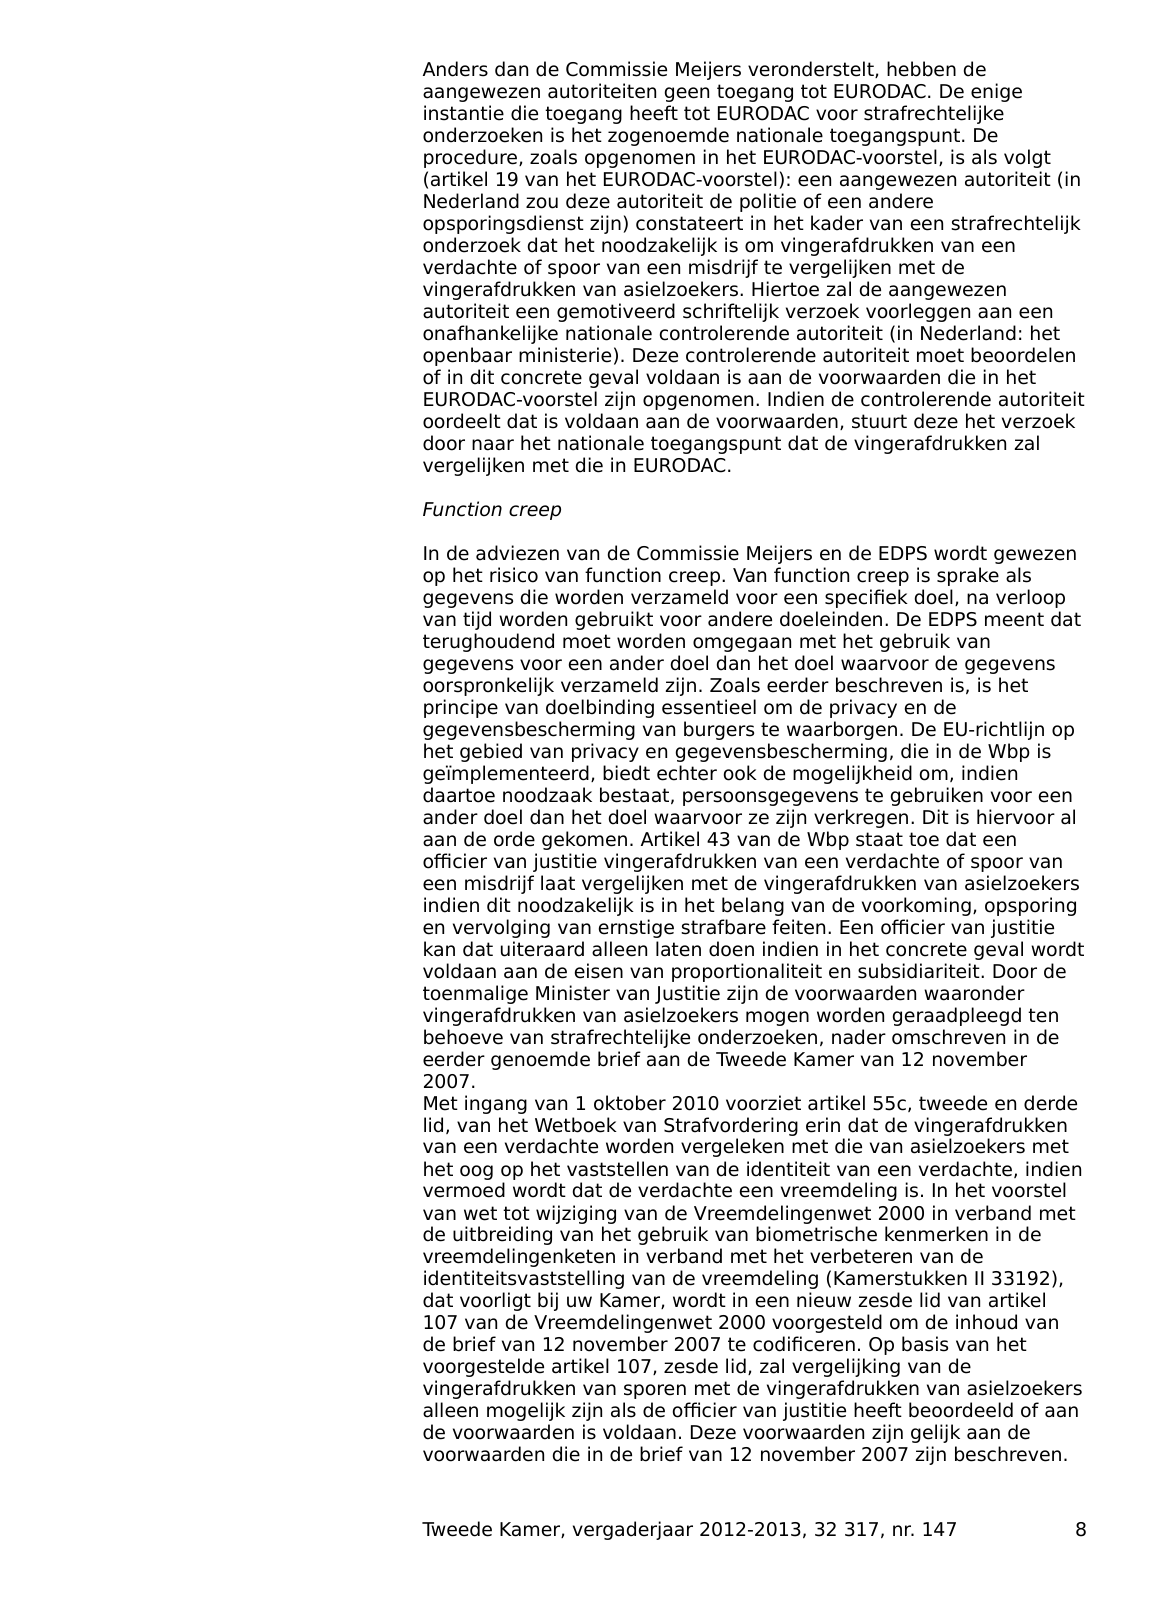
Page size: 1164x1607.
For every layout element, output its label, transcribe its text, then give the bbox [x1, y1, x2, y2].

text Anders dan de Commissie Meijers veronderstelt, hebben de aangewezen autoriteiten geen toegang tot EURODAC. De enige instantie die toegang heeft tot EURODAC voor strafrechtelijke onderzoeken is het zogenoemde nationale toegangspunt. De procedure, zoals opgenomen in het EURODAC-voorstel, is als volgt (artikel 19 van het EURODAC-voorstel): een aangewezen autoriteit (in Nederland zou deze autoriteit de politie of een andere opsporingsdienst zijn) constateert in het kader van een strafrechtelijk onderzoek dat het noodzakelijk is om vingerafdrukken van een verdachte of spoor van een misdrijf te vergelijken met de vingerafdrukken van asielzoekers. Hiertoe zal de aangewezen autoriteit een gemotiveerd schriftelijk verzoek voorleggen aan een onafhankelijke nationale controlerende autoriteit (in Nederland: het openbaar ministerie). Deze controlerende autoriteit moet beoordelen of in dit concrete geval voldaan is aan de voorwaarden die in het EURODAC-voorstel zijn opgenomen. Indien de controlerende autoriteit oordeelt dat is voldaan aan de voorwaarden, stuurt deze het verzoek door naar het nationale toegangspunt dat de vingerafdrukken zal vergelijken met die in EURODAC. [422, 59, 1087, 477]
subtitle Function creep [422, 499, 1087, 521]
text Met ingang van 1 oktober 2010 voorziet artikel 55c, tweede en derde lid, van het Wetboek van Strafvordering erin dat de vingerafdrukken van een verdachte worden vergeleken met die van asielzoekers met het oog op het vaststellen van de identiteit van een verdachte, indien vermoed wordt dat de verdachte een vreemdeling is. In het voorstel van wet tot wijziging van de Vreemdelingenwet 2000 in verband met de uitbreiding van het gebruik van biometrische kenmerken in de vreemdelingenketen in verband met het verbeteren van de identiteitsvaststelling van de vreemdeling (Kamerstukken II 33192), dat voorligt bij uw Kamer, wordt in een nieuw zesde lid van artikel 107 van de Vreemdelingenwet 2000 voorgesteld om de inhoud van de brief van 12 november 2007 te codificeren. Op basis van het voorgestelde artikel 107, zesde lid, zal vergelijking van de vingerafdrukken van sporen met de vingerafdrukken van asielzoekers alleen mogelijk zijn als de officier van justitie heeft beoordeeld of aan de voorwaarden is voldaan. Deze voorwaarden zijn gelijk aan de voorwaarden die in de brief van 12 november 2007 zijn beschreven. [422, 1092, 1087, 1466]
text In de adviezen van de Commissie Meijers en de EDPS wordt gewezen op het risico van function creep. Van function creep is sprake als gegevens die worden verzameld voor een specifiek doel, na verloop van tijd worden gebruikt voor andere doeleinden. De EDPS meent dat terughoudend moet worden omgegaan met het gebruik van gegevens voor een ander doel dan het doel waarvoor de gegevens oorspronkelijk verzameld zijn. Zoals eerder beschreven is, is het principe van doelbinding essentieel om de privacy en de gegevensbescherming van burgers te waarborgen. De EU-richtlijn op het gebied van privacy en gegevensbescherming, die in de Wbp is geïmplementeerd, biedt echter ook de mogelijkheid om, indien daartoe noodzaak bestaat, persoonsgegevens te gebruiken voor een ander doel dan het doel waarvoor ze zijn verkregen. Dit is hiervoor al aan de orde gekomen. Artikel 43 van de Wbp staat toe dat een officier van justitie vingerafdrukken van een verdachte of spoor van een misdrijf laat vergelijken met de vingerafdrukken van asielzoekers indien dit noodzakelijk is in het belang van de voorkoming, opsporing en vervolging van ernstige strafbare feiten. Een officier van justitie kan dat uiteraard alleen laten doen indien in het concrete geval wordt voldaan aan de eisen van proportionaliteit en subsidiariteit. Door de toenmalige Minister van Justitie zijn de voorwaarden waaronder vingerafdrukken van asielzoekers mogen worden geraadpleegd ten behoeve van strafrechtelijke onderzoeken, nader omschreven in de eerder genoemde brief aan de Tweede Kamer van 12 november 2007. [422, 543, 1087, 1092]
